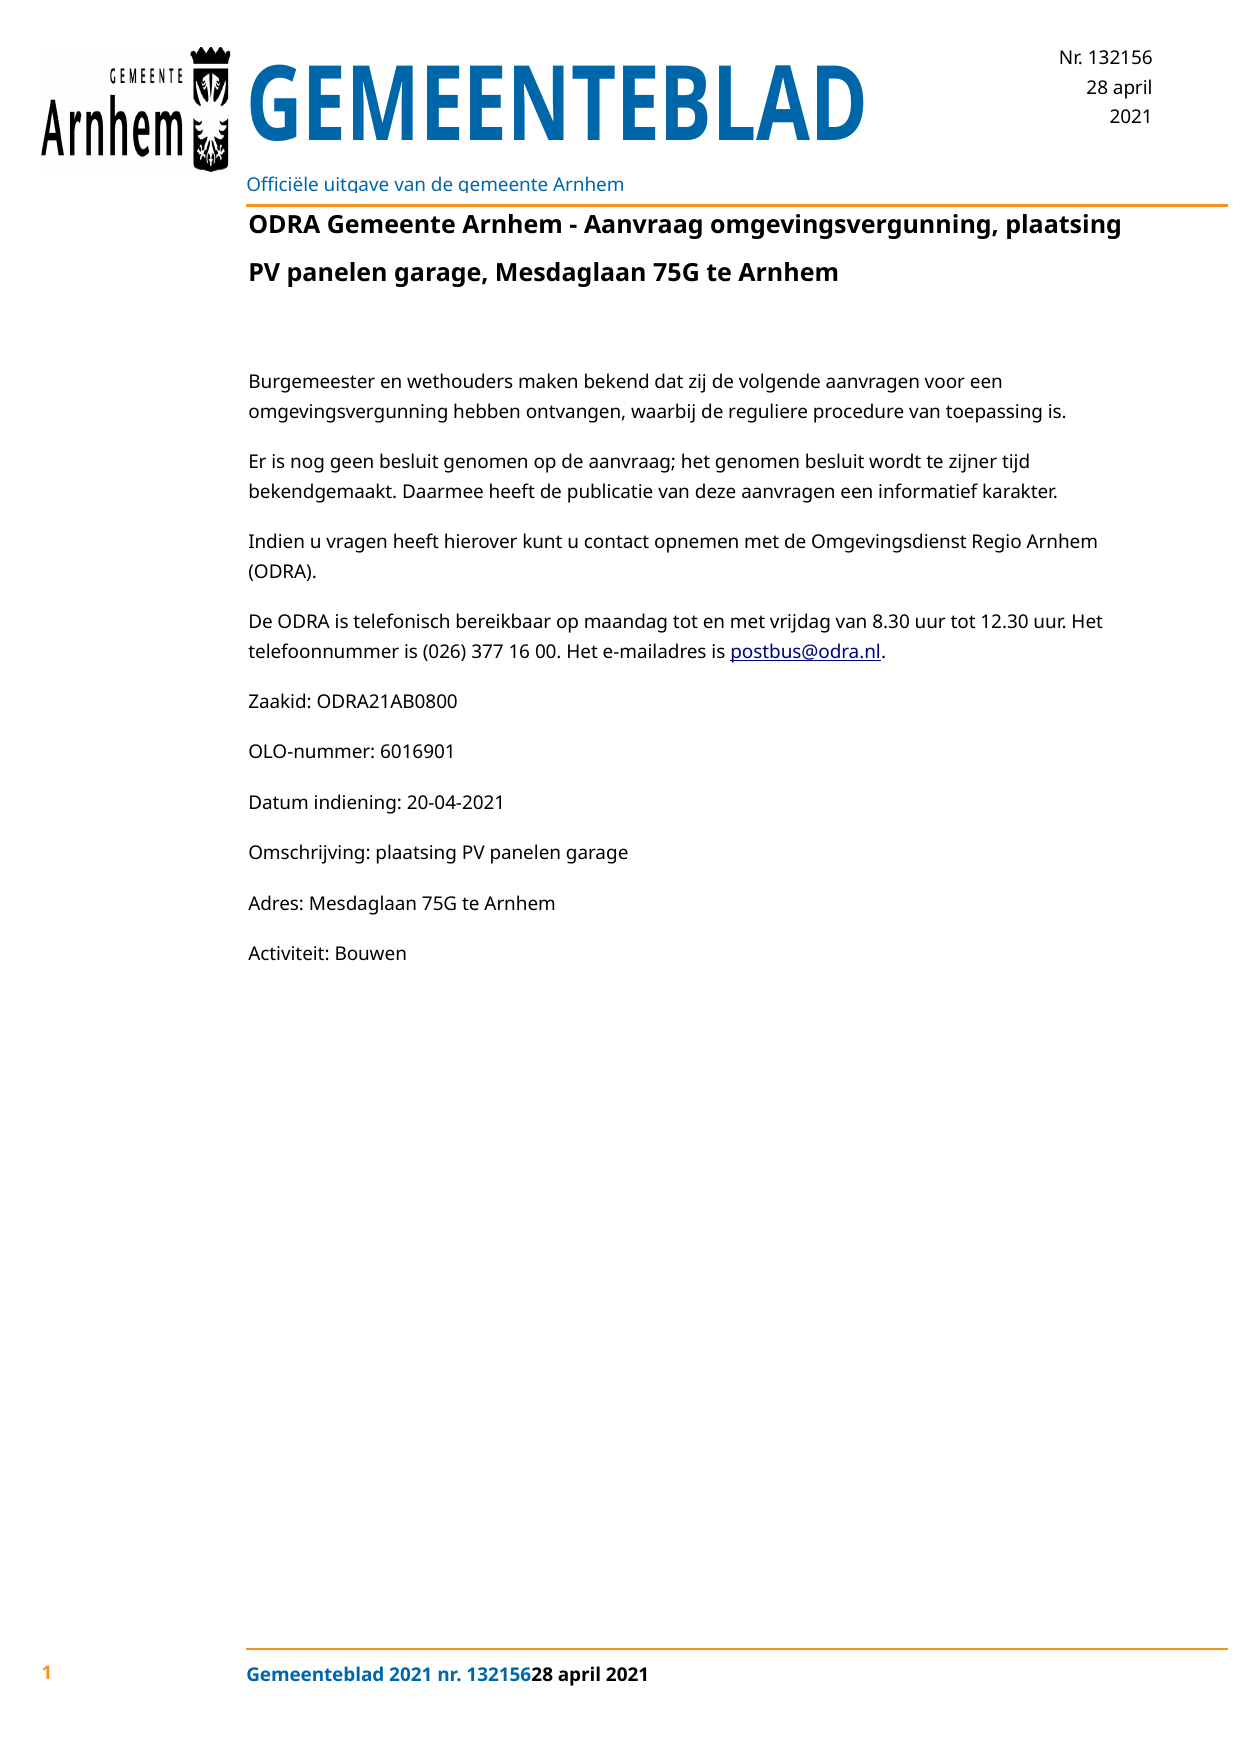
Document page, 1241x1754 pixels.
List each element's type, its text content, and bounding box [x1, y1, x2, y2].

text Activiteit: Bouwen [248, 940, 1152, 966]
text Adres: Mesdaglaan 75G te Arnhem [248, 890, 1152, 916]
text Omschrijving: plaatsing PV panelen garage [248, 839, 1152, 865]
text De ODRA is telefonisch bereikbaar op maandag tot en met vrijdag van 8.30 uur tot 12.30 uur. Het telefoonnummer is (026) 377 16 00. Het e-mailadres is postbus@odra.nl. [248, 608, 1152, 664]
text Datum indiening: 20-04-2021 [248, 789, 1152, 815]
text Er is nog geen besluit genomen op de aanvraag; het genomen besluit wordt te zijner tijd bekendgemaakt. Daarmee heeft de publicatie van deze aanvragen een informatief karakter. [248, 448, 1152, 504]
text Zaakid: ODRA21AB0800 [248, 688, 1152, 714]
text Burgemeester en wethouders maken bekend dat zij de volgende aanvragen voor een omgevingsvergunning hebben ontvangen, waarbij de reguliere procedure van toepassing is. [248, 368, 1152, 424]
text OLO-nummer: 6016901 [248, 739, 1152, 764]
picture [41, 47, 231, 172]
text Indien u vragen heeft hierover kunt u contact opnemen met de Omgevingsdienst Regio Arnhem (ODRA). [248, 528, 1152, 584]
text ODRA Gemeente Arnhem - Aanvraag omgevingsvergunning, plaatsing PV panelen garage, Mesdaglaan 75G te Arnhem [248, 207, 1152, 288]
